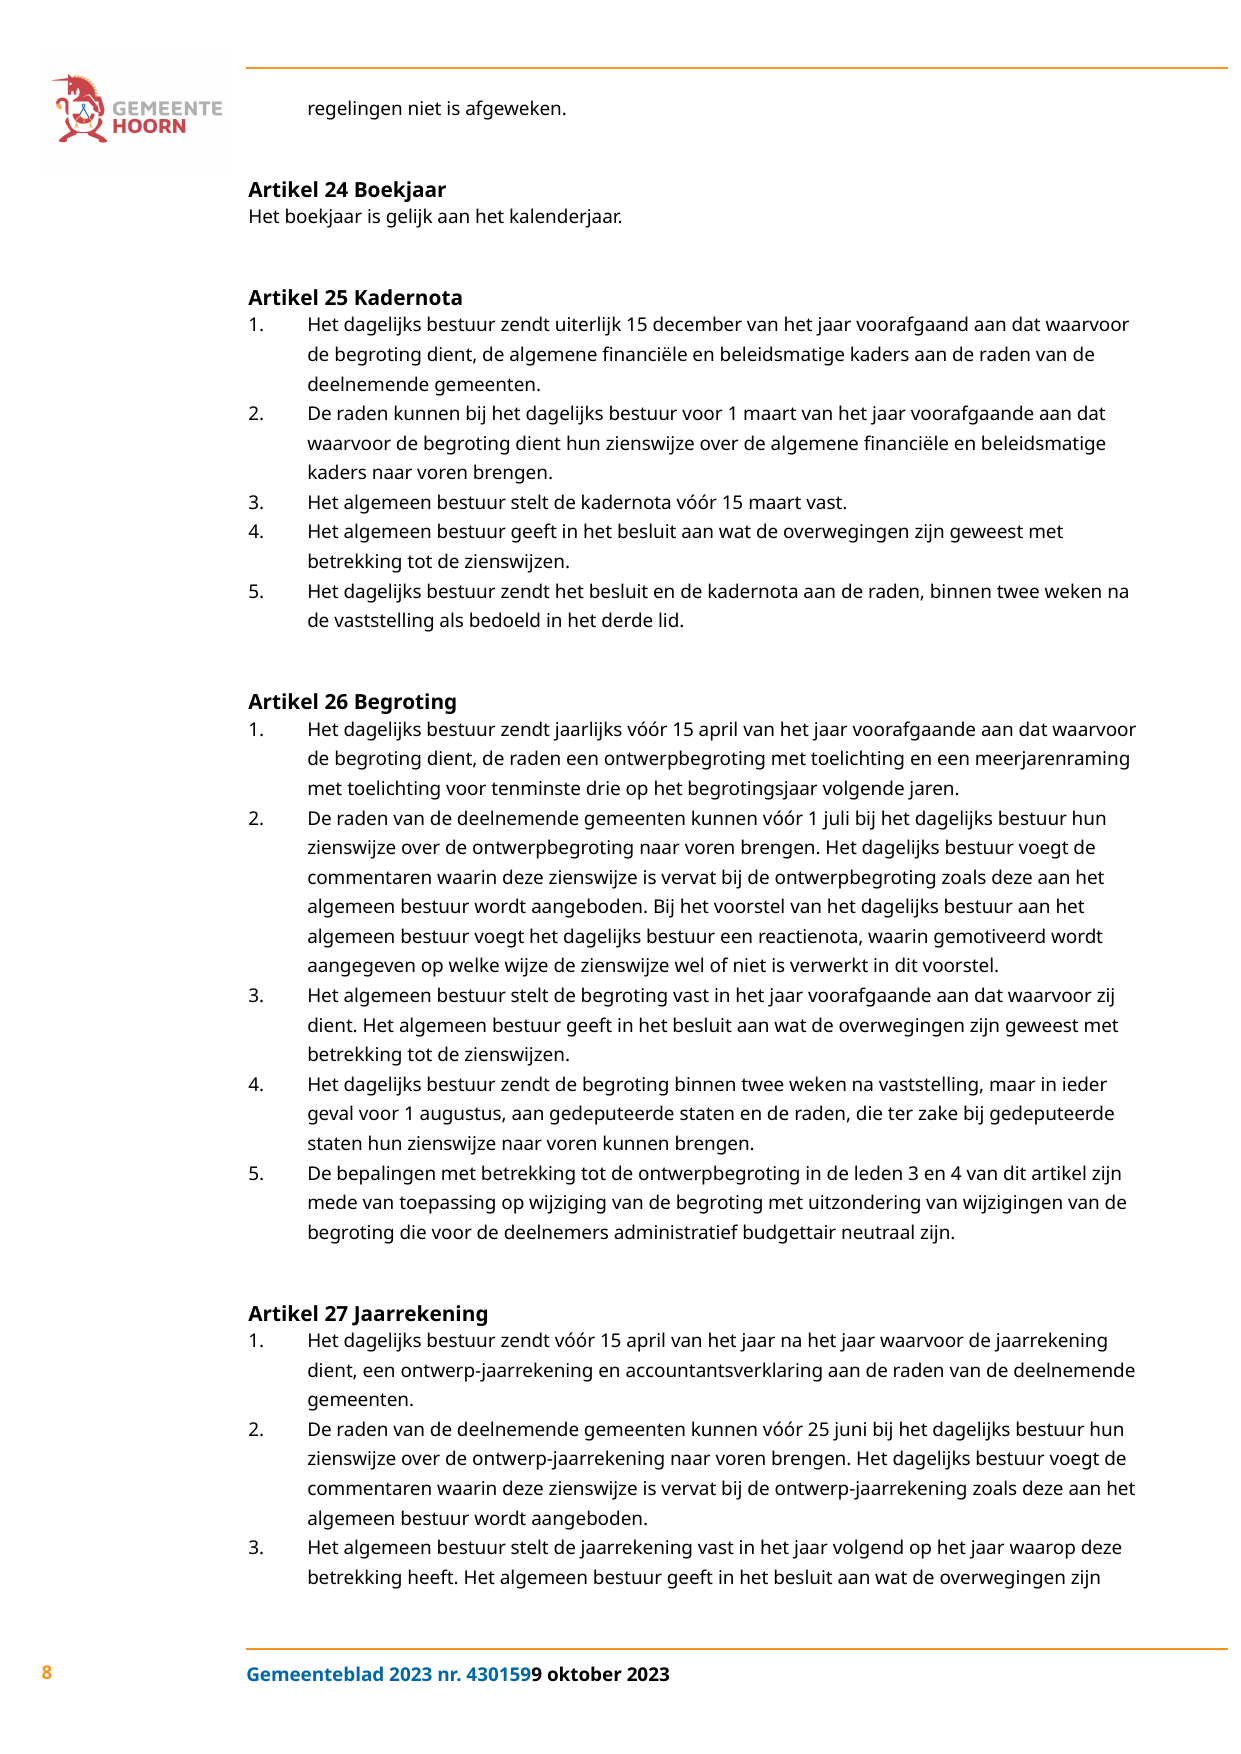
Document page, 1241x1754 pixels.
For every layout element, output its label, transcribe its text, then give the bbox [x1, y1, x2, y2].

list Het dagelijks bestuur zendt het besluit en de kadernota aan de raden, binnen twee weken na de vaststelling als bedoeld in het derde lid. [248, 578, 1152, 633]
list Het dagelijks bestuur zendt de begroting binnen twee weken na vaststelling, maar in ieder geval voor 1 augustus, aan gedeputeerde staten en de raden, die ter zake bij gedeputeerde staten hun zienswijze naar voren kunnen brengen. [248, 1071, 1152, 1156]
list Het algemeen bestuur stelt de jaarrekening vast in het jaar volgend op het jaar waarop deze betrekking heeft. Het algemeen bestuur geeft in het besluit aan wat de overwegingen zijn [248, 1534, 1152, 1590]
list Het dagelijks bestuur zendt vóór 15 april van het jaar na het jaar waarvoor de jaarrekening dient, een ontwerp-jaarrekening en accountantsverklaring aan de raden van de deelnemende gemeenten. [248, 1327, 1152, 1412]
text Artikel 26 Begroting [248, 687, 1152, 716]
text Artikel 25 Kadernota [248, 283, 1152, 312]
list De raden kunnen bij het dagelijks bestuur voor 1 maart van het jaar voorafgaande aan dat waarvoor de begroting dient hun zienswijze over de algemene financiële en beleidsmatige kaders naar voren brengen. [248, 400, 1152, 485]
picture [41, 47, 231, 172]
text Artikel 24 Boekjaar [248, 175, 1152, 203]
list Het algemeen bestuur stelt de kadernota vóór 15 maart vast. [248, 489, 1152, 515]
list Het algemeen bestuur geeft in het besluit aan wat de overwegingen zijn geweest met betrekking tot de zienswijzen. [248, 519, 1152, 574]
list De raden van de deelnemende gemeenten kunnen vóór 25 juni bij het dagelijks bestuur hun zienswijze over de ontwerp-jaarrekening naar voren brengen. Het dagelijks bestuur voegt de commentaren waarin deze zienswijze is vervat bij de ontwerp-jaarrekening zoals deze aan het algemeen bestuur wordt aangeboden. [248, 1416, 1152, 1531]
text Het boekjaar is gelijk aan het kalenderjaar. [248, 203, 1152, 229]
text Artikel 27 Jaarrekening [248, 1299, 1152, 1327]
list De bepalingen met betrekking tot de ontwerpbegroting in de leden 3 en 4 van dit artikel zijn mede van toepassing op wijziging van de begroting met uitzondering van wijzigingen van de begroting die voor de deelnemers administratief budgettair neutraal zijn. [248, 1160, 1152, 1244]
list De raden van de deelnemende gemeenten kunnen vóór 1 juli bij het dagelijks bestuur hun zienswijze over de ontwerpbegroting naar voren brengen. Het dagelijks bestuur voegt de commentaren waarin deze zienswijze is vervat bij de ontwerpbegroting zoals deze aan het algemeen bestuur wordt aangeboden. Bij het voorstel van het dagelijks bestuur aan het algemeen bestuur voegt het dagelijks bestuur een reactienota, waarin gemotiveerd wordt aangegeven op welke wijze de zienswijze wel of niet is verwerkt in dit voorstel. [248, 805, 1152, 978]
list Het algemeen bestuur stelt de begroting vast in het jaar voorafgaande aan dat waarvoor zij dient. Het algemeen bestuur geeft in het besluit aan wat de overwegingen zijn geweest met betrekking tot de zienswijzen. [248, 982, 1152, 1067]
list Het dagelijks bestuur zendt jaarlijks vóór 15 april van het jaar voorafgaande aan dat waarvoor de begroting dient, de raden een ontwerpbegroting met toelichting en een meerjarenraming met toelichting voor tenminste drie op het begrotingsjaar volgende jaren. [248, 716, 1152, 801]
list regelingen niet is afgeweken. [248, 95, 1152, 121]
list Het dagelijks bestuur zendt uiterlijk 15 december van het jaar voorafgaand aan dat waarvoor de begroting dient, de algemene financiële en beleidsmatige kaders aan de raden van de deelnemende gemeenten. [248, 312, 1152, 397]
